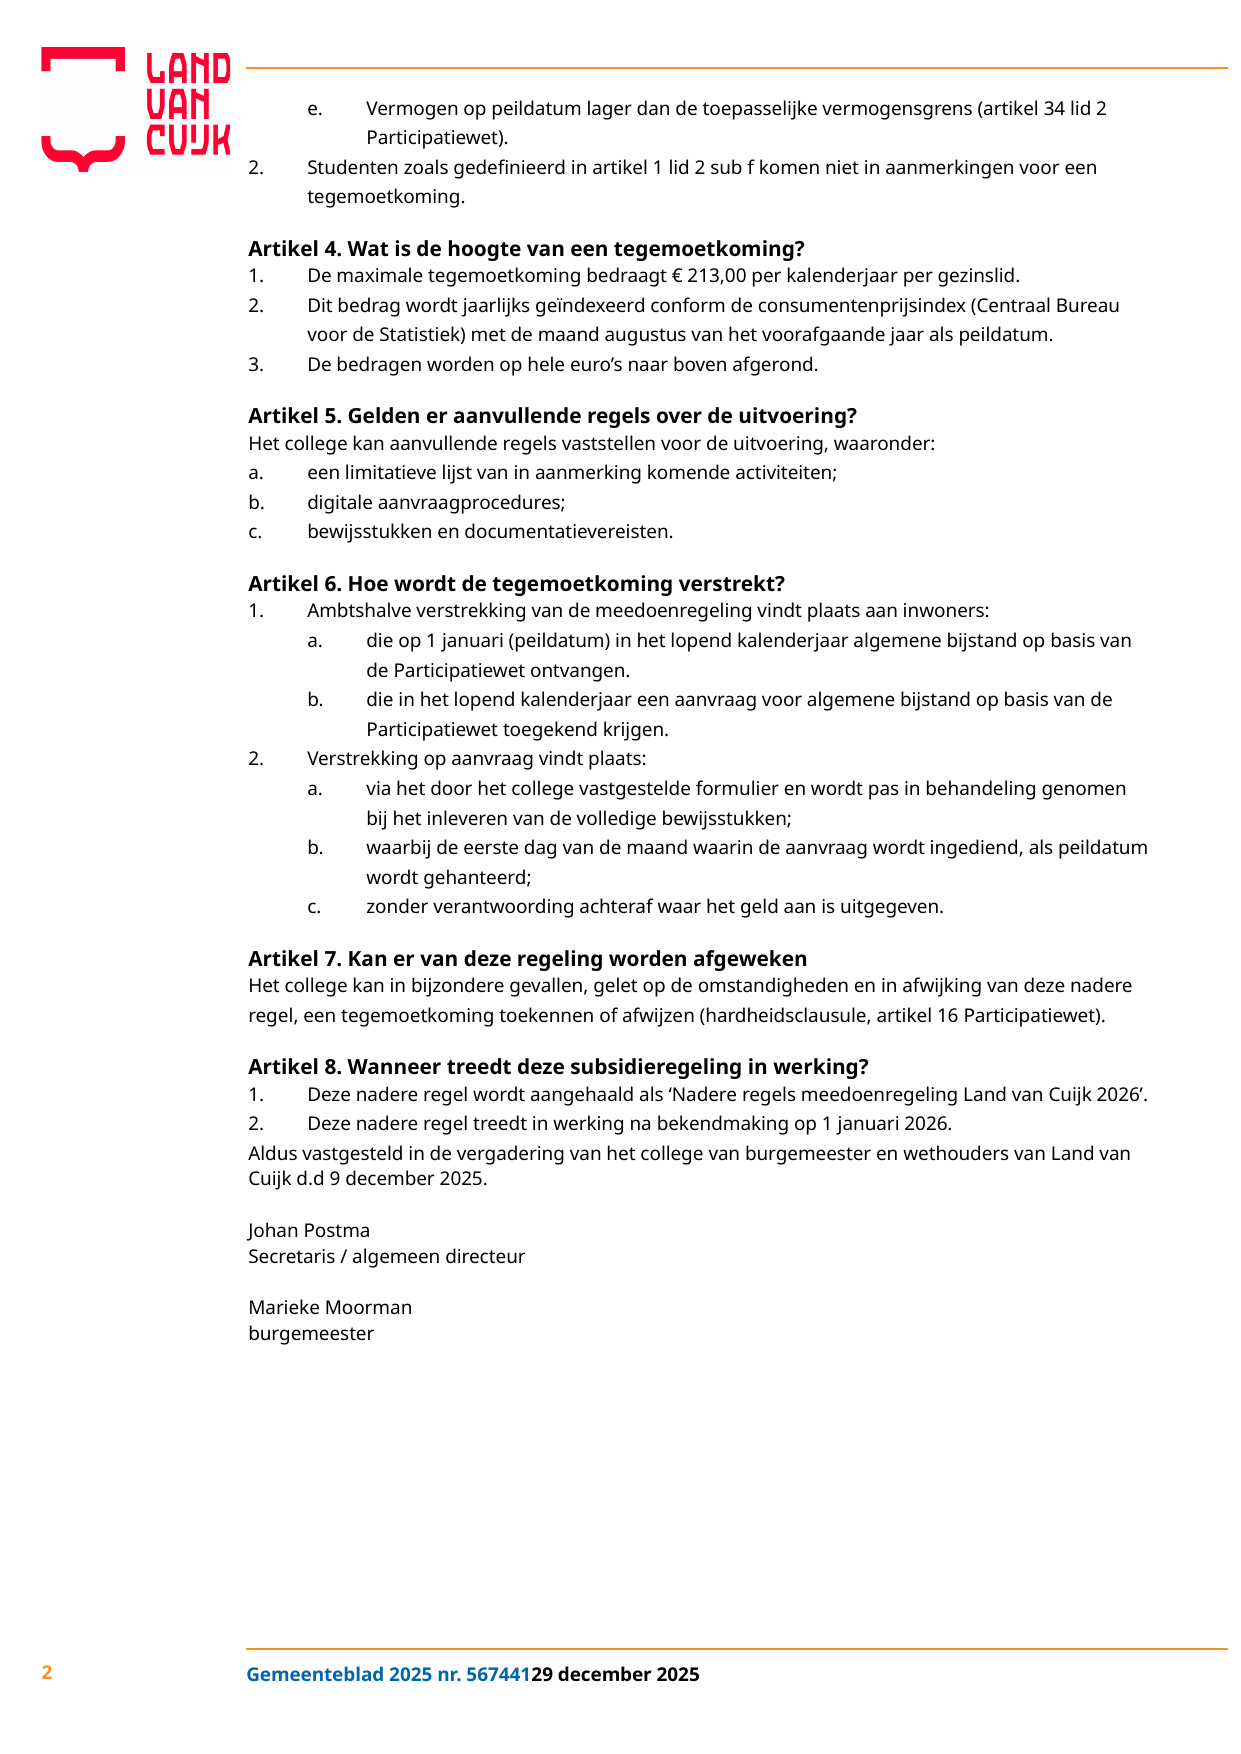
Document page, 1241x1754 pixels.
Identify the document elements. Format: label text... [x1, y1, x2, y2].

text Het college kan aanvullende regels vaststellen voor de uitvoering, waaronder: [248, 430, 1152, 456]
text Artikel 7. Kan er van deze regeling worden afgeweken [248, 944, 1152, 972]
list Dit bedrag wordt jaarlijks geïndexeerd conform de consumentenprijsindex (Centraal Bureau voor de Statistiek) met de maand augustus van het voorafgaande jaar als peildatum. [248, 292, 1152, 347]
list Vermogen op peildatum lager dan de toepasselijke vermogensgrens (artikel 34 lid 2 Participatiewet). [307, 95, 1152, 150]
list die op 1 januari (peildatum) in het lopend kalenderjaar algemene bijstand op basis van de Participatiewet ontvangen. [307, 627, 1152, 682]
list bewijsstukken en documentatievereisten. [248, 519, 1152, 544]
text Aldus vastgesteld in de vergadering van het college van burgemeester en wethouders van Land van Cuijk d.d 9 december 2025. [248, 1140, 1152, 1191]
list De maximale tegemoetkoming bedraagt € 213,00 per kalenderjaar per gezinslid. [248, 262, 1152, 288]
text Artikel 4. Wat is de hoogte van een tegemoetkoming? [248, 234, 1152, 262]
list Verstrekking op aanvraag vindt plaats: [248, 746, 1152, 771]
text Artikel 5. Gelden er aanvullende regels over de uitvoering? [248, 402, 1152, 430]
text Artikel 8. Wanneer treedt deze subsidieregeling in werking? [248, 1052, 1152, 1081]
list Deze nadere regel treedt in werking na bekendmaking op 1 januari 2026. [248, 1110, 1152, 1136]
text Artikel 6. Hoe wordt de tegemoetkoming verstrekt? [248, 569, 1152, 598]
picture [41, 47, 231, 172]
list Studenten zoals gedefinieerd in artikel 1 lid 2 sub f komen niet in aanmerkingen voor een tegemoetkoming. [248, 154, 1152, 209]
text Het college kan in bijzondere gevallen, gelet op de omstandigheden en in afwijking van deze nadere regel, een tegemoetkoming toekennen of afwijzen (hardheidsclausule, artikel 16 Participatiewet). [248, 972, 1152, 1028]
list via het door het college vastgestelde formulier en wordt pas in behandeling genomen bij het inleveren van de volledige bewijsstukken; [307, 775, 1152, 830]
text burgemeester [248, 1320, 1152, 1346]
text Johan Postma [248, 1217, 1152, 1243]
list die in het lopend kalenderjaar een aanvraag voor algemene bijstand op basis van de Participatiewet toegekend krijgen. [307, 686, 1152, 742]
list digitale aanvraagprocedures; [248, 489, 1152, 515]
list Ambtshalve verstrekking van de meedoenregeling vindt plaats aan inwoners: [248, 598, 1152, 623]
list een limitatieve lijst van in aanmerking komende activiteiten; [248, 459, 1152, 485]
list Deze nadere regel wordt aangehaald als ‘Nadere regels meedoenregeling Land van Cuijk 2026’. [248, 1081, 1152, 1106]
text Marieke Moorman [248, 1294, 1152, 1320]
text Secretaris / algemeen directeur [248, 1243, 1152, 1268]
list waarbij de eerste dag van de maand waarin de aanvraag wordt ingediend, als peildatum wordt gehanteerd; [307, 834, 1152, 889]
list De bedragen worden op hele euro’s naar boven afgerond. [248, 351, 1152, 377]
list zonder verantwoording achteraf waar het geld aan is uitgegeven. [307, 893, 1152, 919]
